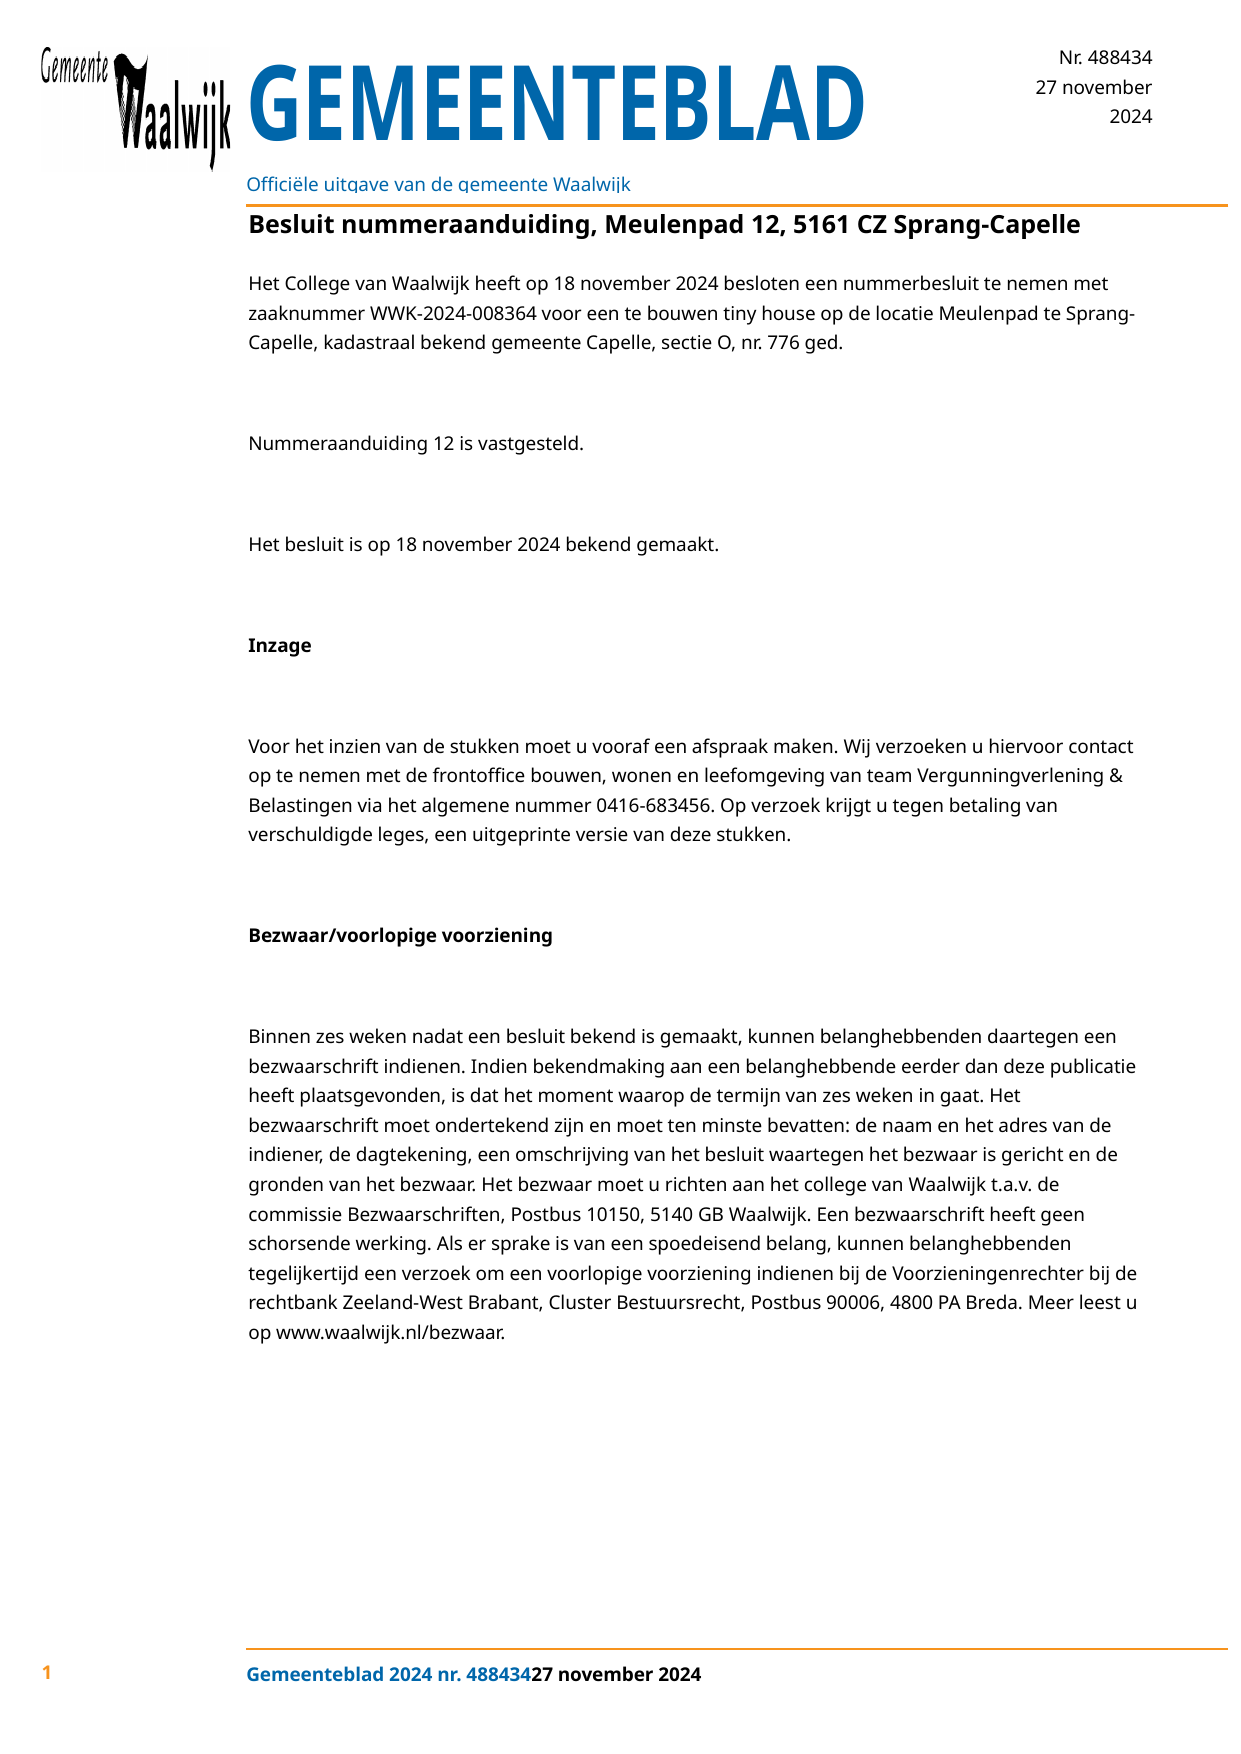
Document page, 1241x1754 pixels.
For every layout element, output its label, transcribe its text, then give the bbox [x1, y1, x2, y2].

text Het College van Waalwijk heeft op 18 november 2024 besloten een nummerbesluit te nemen met zaaknummer WWK-2024-008364 voor een te bouwen tiny house op de locatie Meulenpad te Sprang-Capelle, kadastraal bekend gemeente Capelle, sectie O, nr. 776 ged. [248, 270, 1152, 355]
text Voor het inzien van de stukken moet u vooraf een afspraak maken. Wij verzoeken u hiervoor contact op te nemen met de frontoffice bouwen, wonen en leefomgeving van team Vergunningverlening & Belastingen via het algemene nummer 0416-683456. Op verzoek krijgt u tegen betaling van verschuldigde leges, een uitgeprinte versie van deze stukken. [248, 733, 1152, 847]
picture [41, 47, 231, 172]
text Inzage [248, 632, 1152, 658]
text Binnen zes weken nadat een besluit bekend is gemaakt, kunnen belanghebbenden daartegen een bezwaarschrift indienen. Indien bekendmaking aan een belanghebbende eerder dan deze publicatie heeft plaatsgevonden, is dat het moment waarop de termijn van zes weken in gaat. Het bezwaarschrift moet ondertekend zijn en moet ten minste bevatten: de naam en het adres van de indiener, de dagtekening, een omschrijving van het besluit waartegen het bezwaar is gericht en de gronden van het bezwaar. Het bezwaar moet u richten aan het college van Waalwijk t.a.v. de commissie Bezwaarschriften, Postbus 10150, 5140 GB Waalwijk. Een bezwaarschrift heeft geen schorsende werking. Als er sprake is van een spoedeisend belang, kunnen belanghebbenden tegelijkertijd een verzoek om een voorlopige voorziening indienen bij de Voorzieningenrechter bij de rechtbank Zeeland-West Brabant, Cluster Bestuursrecht, Postbus 90006, 4800 PA Breda. Meer leest u op www.waalwijk.nl/bezwaar. [248, 1023, 1152, 1345]
text Het besluit is op 18 november 2024 bekend gemaakt. [248, 531, 1152, 557]
text Nummeraanduiding 12 is vastgesteld. [248, 430, 1152, 456]
text Bezwaar/voorlopige voorziening [248, 922, 1152, 948]
text Besluit nummeraanduiding, Meulenpad 12, 5161 CZ Sprang-Capelle [248, 207, 1152, 241]
